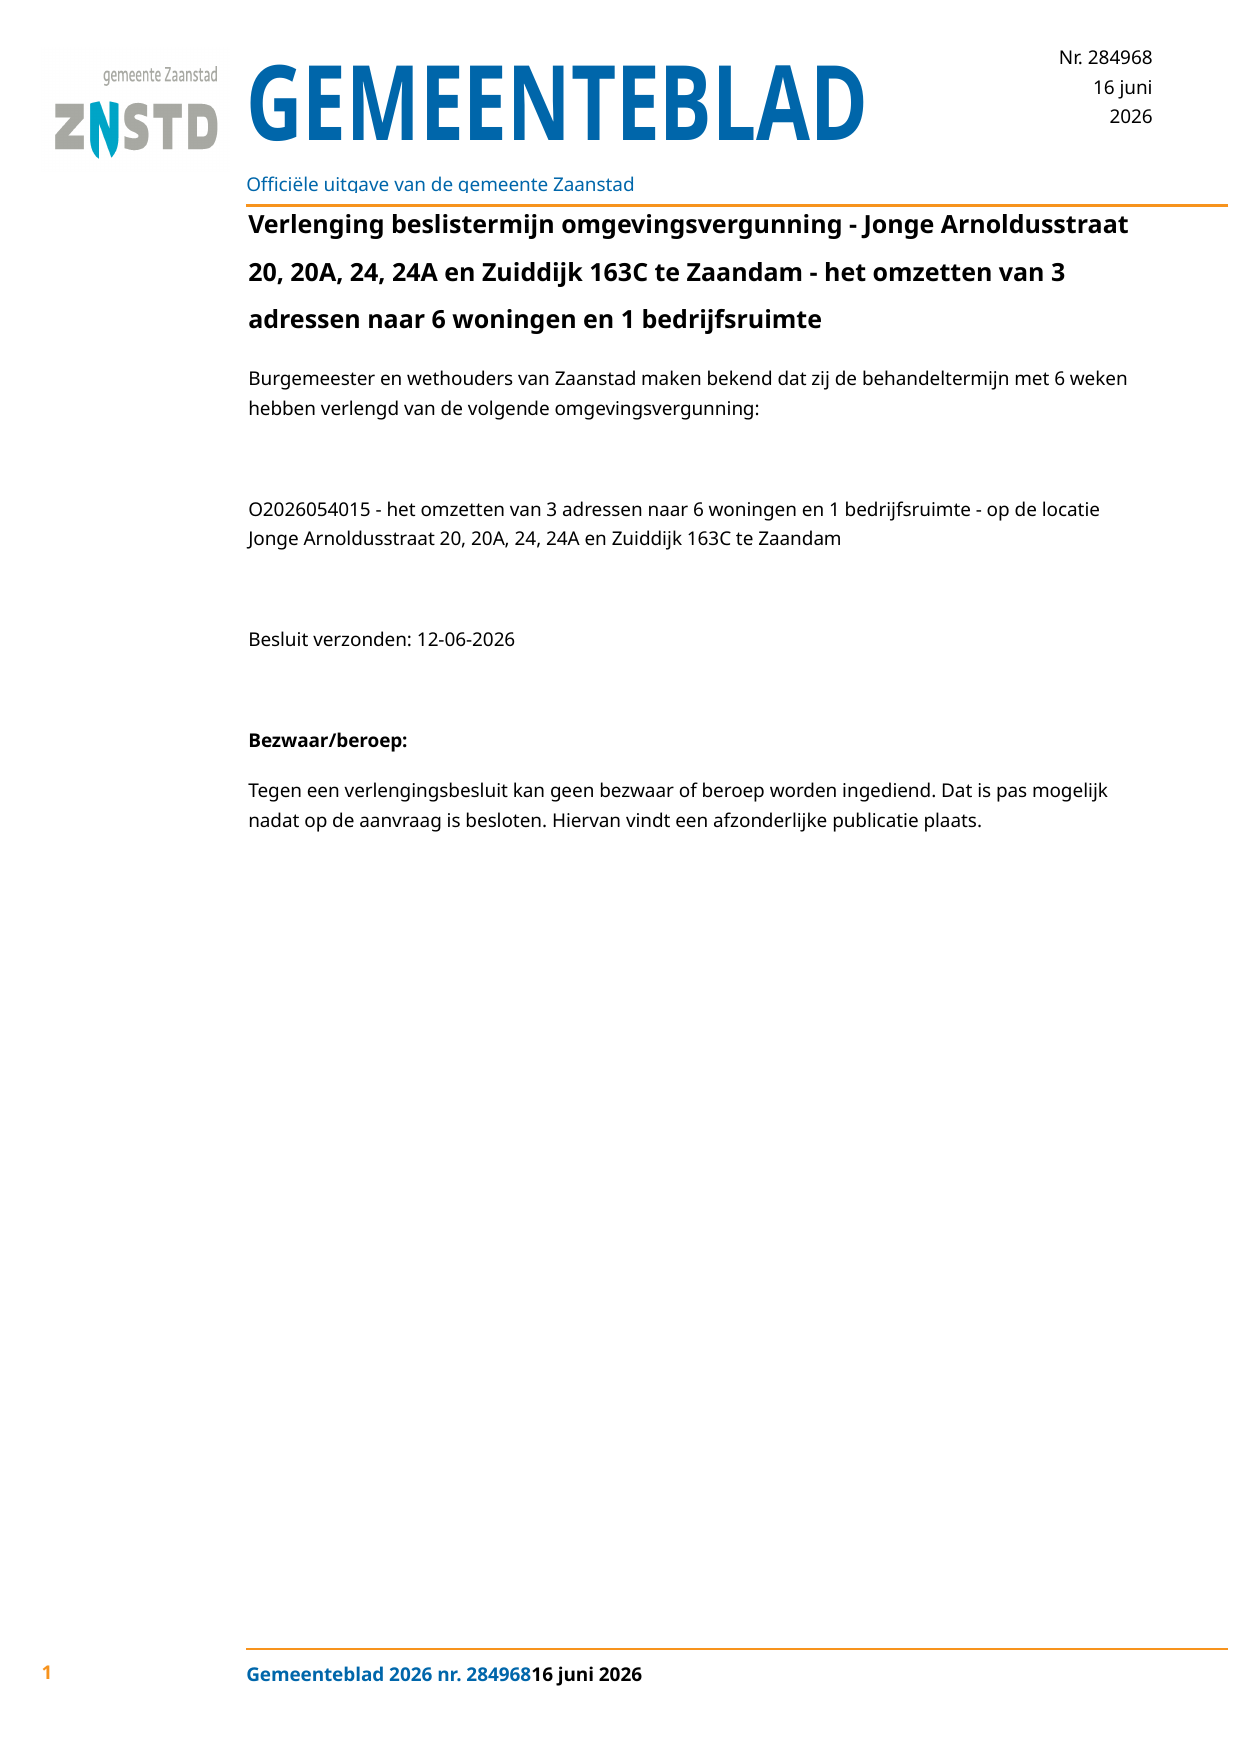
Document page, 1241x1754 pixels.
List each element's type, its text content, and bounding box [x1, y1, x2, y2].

text Tegen een verlengingsbesluit kan geen bezwaar of beroep worden ingediend. Dat is pas mogelijk nadat op de aanvraag is besloten. Hiervan vindt een afzonderlijke publicatie plaats. [248, 778, 1152, 833]
text O2026054015 - het omzetten van 3 adressen naar 6 woningen en 1 bedrijfsruimte - op de locatie Jonge Arnoldusstraat 20, 20A, 24, 24A en Zuiddijk 163C te Zaandam [248, 496, 1152, 551]
text Burgemeester en wethouders van Zaanstad maken bekend dat zij de behandeltermijn met 6 weken hebben verlengd van de volgende omgevingsvergunning: [248, 366, 1152, 421]
picture [41, 47, 231, 172]
text Besluit verzonden: 12-06-2026 [248, 626, 1152, 652]
text Bezwaar/beroep: [248, 727, 1152, 753]
text Verlenging beslistermijn omgevingsvergunning - Jonge Arnoldusstraat 20, 20A, 24, 24A en Zuiddijk 163C te Zaandam - het omzetten van 3 adressen naar 6 woningen en 1 bedrijfsruimte [248, 207, 1152, 336]
